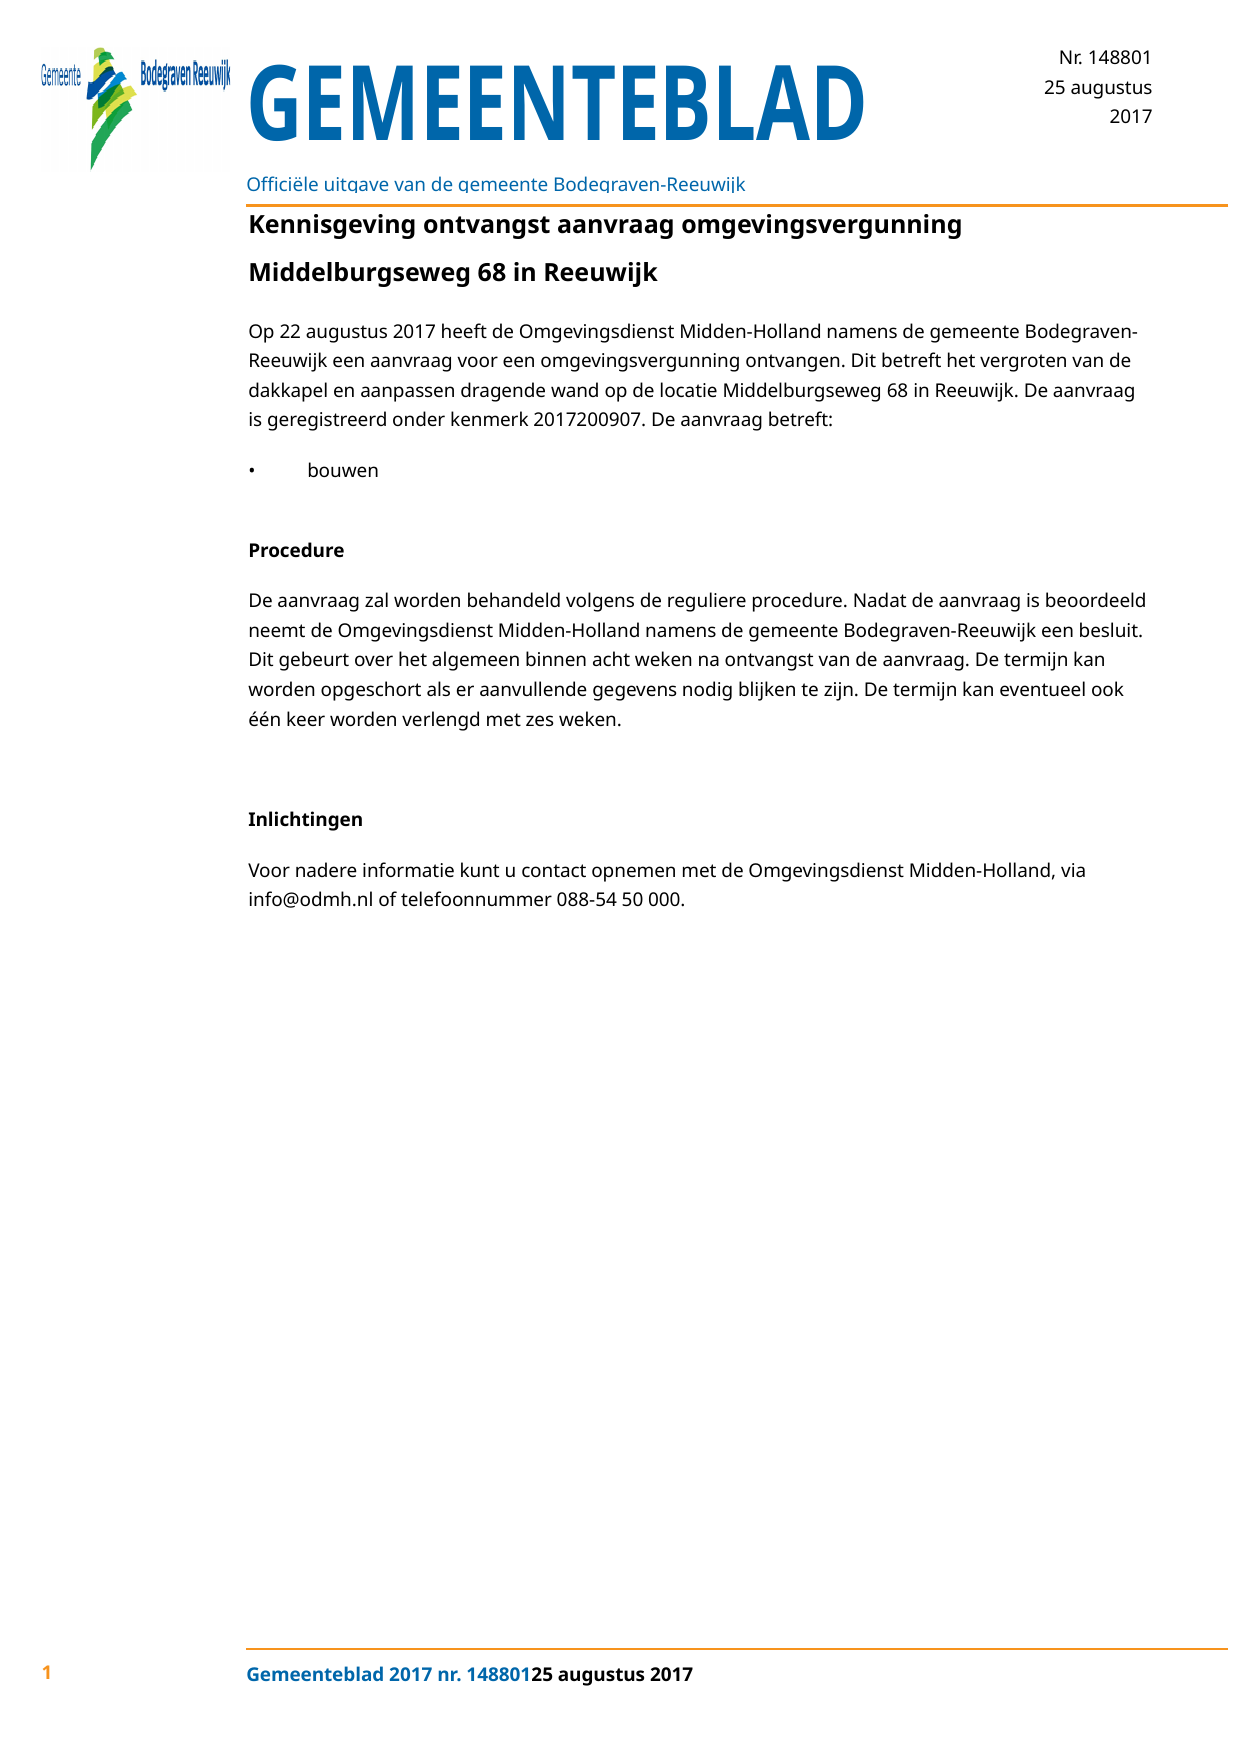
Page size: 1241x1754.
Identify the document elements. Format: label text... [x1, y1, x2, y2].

text De aanvraag zal worden behandeld volgens de reguliere procedure. Nadat de aanvraag is beoordeeld neemt de Omgevingsdienst Midden-Holland namens de gemeente Bodegraven-Reeuwijk een besluit. Dit gebeurt over het algemeen binnen acht weken na ontvangst van de aanvraag. De termijn kan worden opgeschort als er aanvullende gegevens nodig blijken te zijn. De termijn kan eventueel ook één keer worden verlengd met zes weken. [248, 587, 1152, 732]
text Kennisgeving ontvangst aanvraag omgevingsvergunning Middelburgseweg 68 in Reeuwijk [248, 207, 1152, 288]
picture [41, 47, 231, 172]
list bouwen [248, 457, 1152, 483]
text Voor nadere informatie kunt u contact opnemen met de Omgevingsdienst Midden-Holland, via info@odmh.nl of telefoonnummer 088-54 50 000. [248, 857, 1152, 912]
text Op 22 augustus 2017 heeft de Omgevingsdienst Midden-Holland namens de gemeente Bodegraven-Reeuwijk een aanvraag voor een omgevingsvergunning ontvangen. Dit betreft het vergroten van de dakkapel en aanpassen dragende wand op de locatie Middelburgseweg 68 in Reeuwijk. De aanvraag is geregistreerd onder kenmerk 2017200907. De aanvraag betreft: [248, 318, 1152, 432]
text Procedure [248, 537, 1152, 563]
text Inlichtingen [248, 807, 1152, 832]
